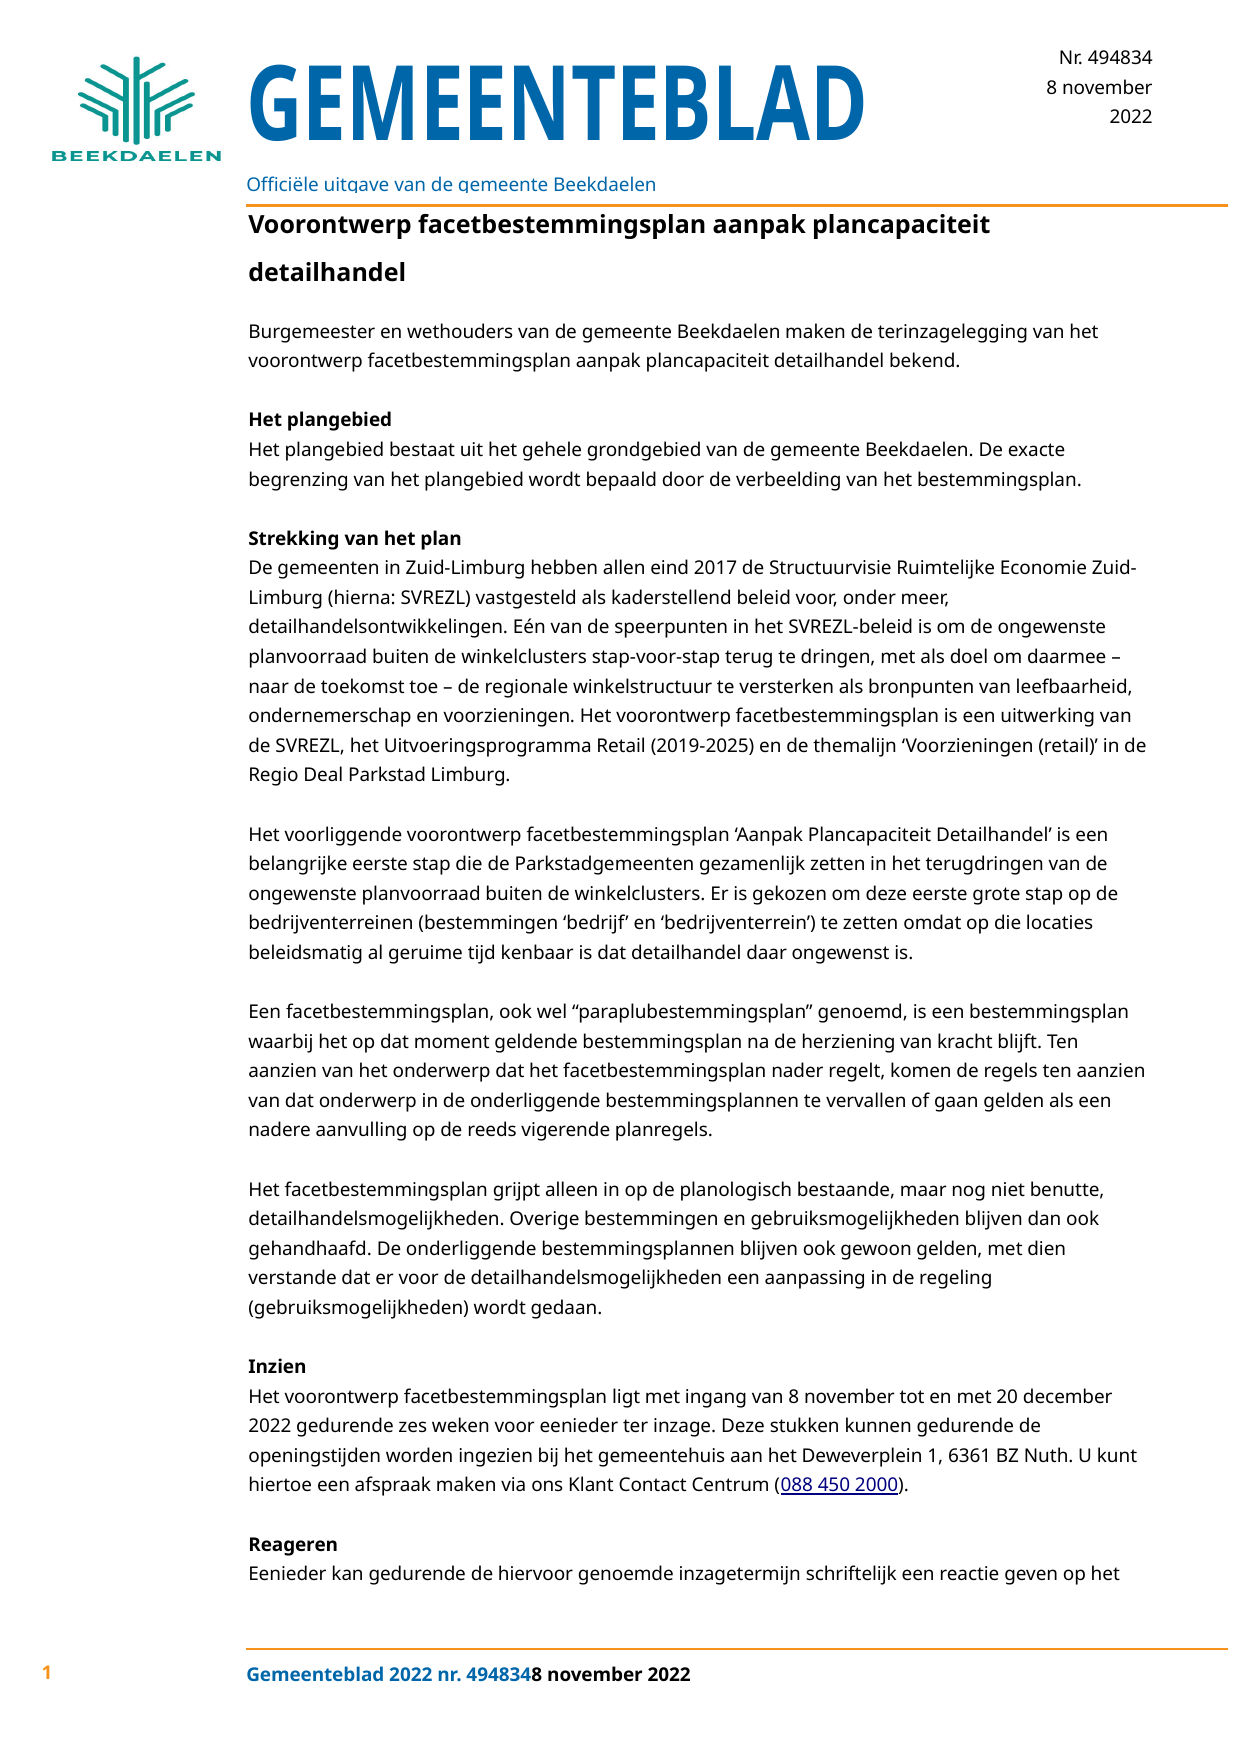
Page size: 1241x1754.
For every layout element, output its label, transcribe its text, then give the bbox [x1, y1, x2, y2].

text Inzien [248, 1353, 1152, 1379]
text Het voorontwerp facetbestemmingsplan ligt met ingang van 8 november tot en met 20 december 2022 gedurende zes weken voor eenieder ter inzage. Deze stukken kunnen gedurende de openingstijden worden ingezien bij het gemeentehuis aan het Deweverplein 1, 6361 BZ Nuth. U kunt hiertoe een afspraak maken via ons Klant Contact Centrum (088 450 2000). [248, 1383, 1152, 1497]
text Eenieder kan gedurende de hiervoor genoemde inzagetermijn schriftelijk een reactie geven op het [248, 1560, 1152, 1586]
text Voorontwerp facetbestemmingsplan aanpak plancapaciteit detailhandel [248, 207, 1152, 288]
text Strekking van het plan [248, 525, 1152, 551]
text Reageren [248, 1531, 1152, 1557]
text Het voorliggende voorontwerp facetbestemmingsplan ‘Aanpak Plancapaciteit Detailhandel’ is een belangrijke eerste stap die de Parkstadgemeenten gezamenlijk zetten in het terugdringen van de ongewenste planvoorraad buiten de winkelclusters. Er is gekozen om deze eerste grote stap op de bedrijventerreinen (bestemmingen ‘bedrijf’ en ‘bedrijventerrein’) te zetten omdat op die locaties beleidsmatig al geruime tijd kenbaar is dat detailhandel daar ongewenst is. [248, 821, 1152, 965]
text Een facetbestemmingsplan, ook wel “paraplubestemmingsplan” genoemd, is een bestemmingsplan waarbij het op dat moment geldende bestemmingsplan na de herziening van kracht blijft. Ten aanzien van het onderwerp dat het facetbestemmingsplan nader regelt, komen de regels ten aanzien van dat onderwerp in de onderliggende bestemmingsplannen te vervallen of gaan gelden als een nadere aanvulling op de reeds vigerende planregels. [248, 998, 1152, 1142]
text Het plangebied [248, 407, 1152, 432]
text Het plangebied bestaat uit het gehele grondgebied van de gemeente Beekdaelen. De exacte begrenzing van het plangebied wordt bepaald door de verbeelding van het bestemmingsplan. [248, 436, 1152, 492]
text De gemeenten in Zuid-Limburg hebben allen eind 2017 de Structuurvisie Ruimtelijke Economie Zuid-Limburg (hierna: SVREZL) vastgesteld als kaderstellend beleid voor, onder meer, detailhandelsontwikkelingen. Eén van de speerpunten in het SVREZL-beleid is om de ongewenste planvoorraad buiten de winkelclusters stap-voor-stap terug te dringen, met als doel om daarmee – naar de toekomst toe – de regionale winkelstructuur te versterken als bronpunten van leefbaarheid, ondernemerschap en voorzieningen. Het voorontwerp facetbestemmingsplan is een uitwerking van de SVREZL, het Uitvoeringsprogramma Retail (2019-2025) en de themalijn ‘Voorzieningen (retail)’ in de Regio Deal Parkstad Limburg. [248, 554, 1152, 787]
picture [41, 47, 231, 172]
text Het facetbestemmingsplan grijpt alleen in op de planologisch bestaande, maar nog niet benutte, detailhandelsmogelijkheden. Overige bestemmingen en gebruiksmogelijkheden blijven dan ook gehandhaafd. De onderliggende bestemmingsplannen blijven ook gewoon gelden, met dien verstande dat er voor de detailhandelsmogelijkheden een aanpassing in de regeling (gebruiksmogelijkheden) wordt gedaan. [248, 1176, 1152, 1320]
text Burgemeester en wethouders van de gemeente Beekdaelen maken de terinzagelegging van het voorontwerp facetbestemmingsplan aanpak plancapaciteit detailhandel bekend. [248, 318, 1152, 373]
